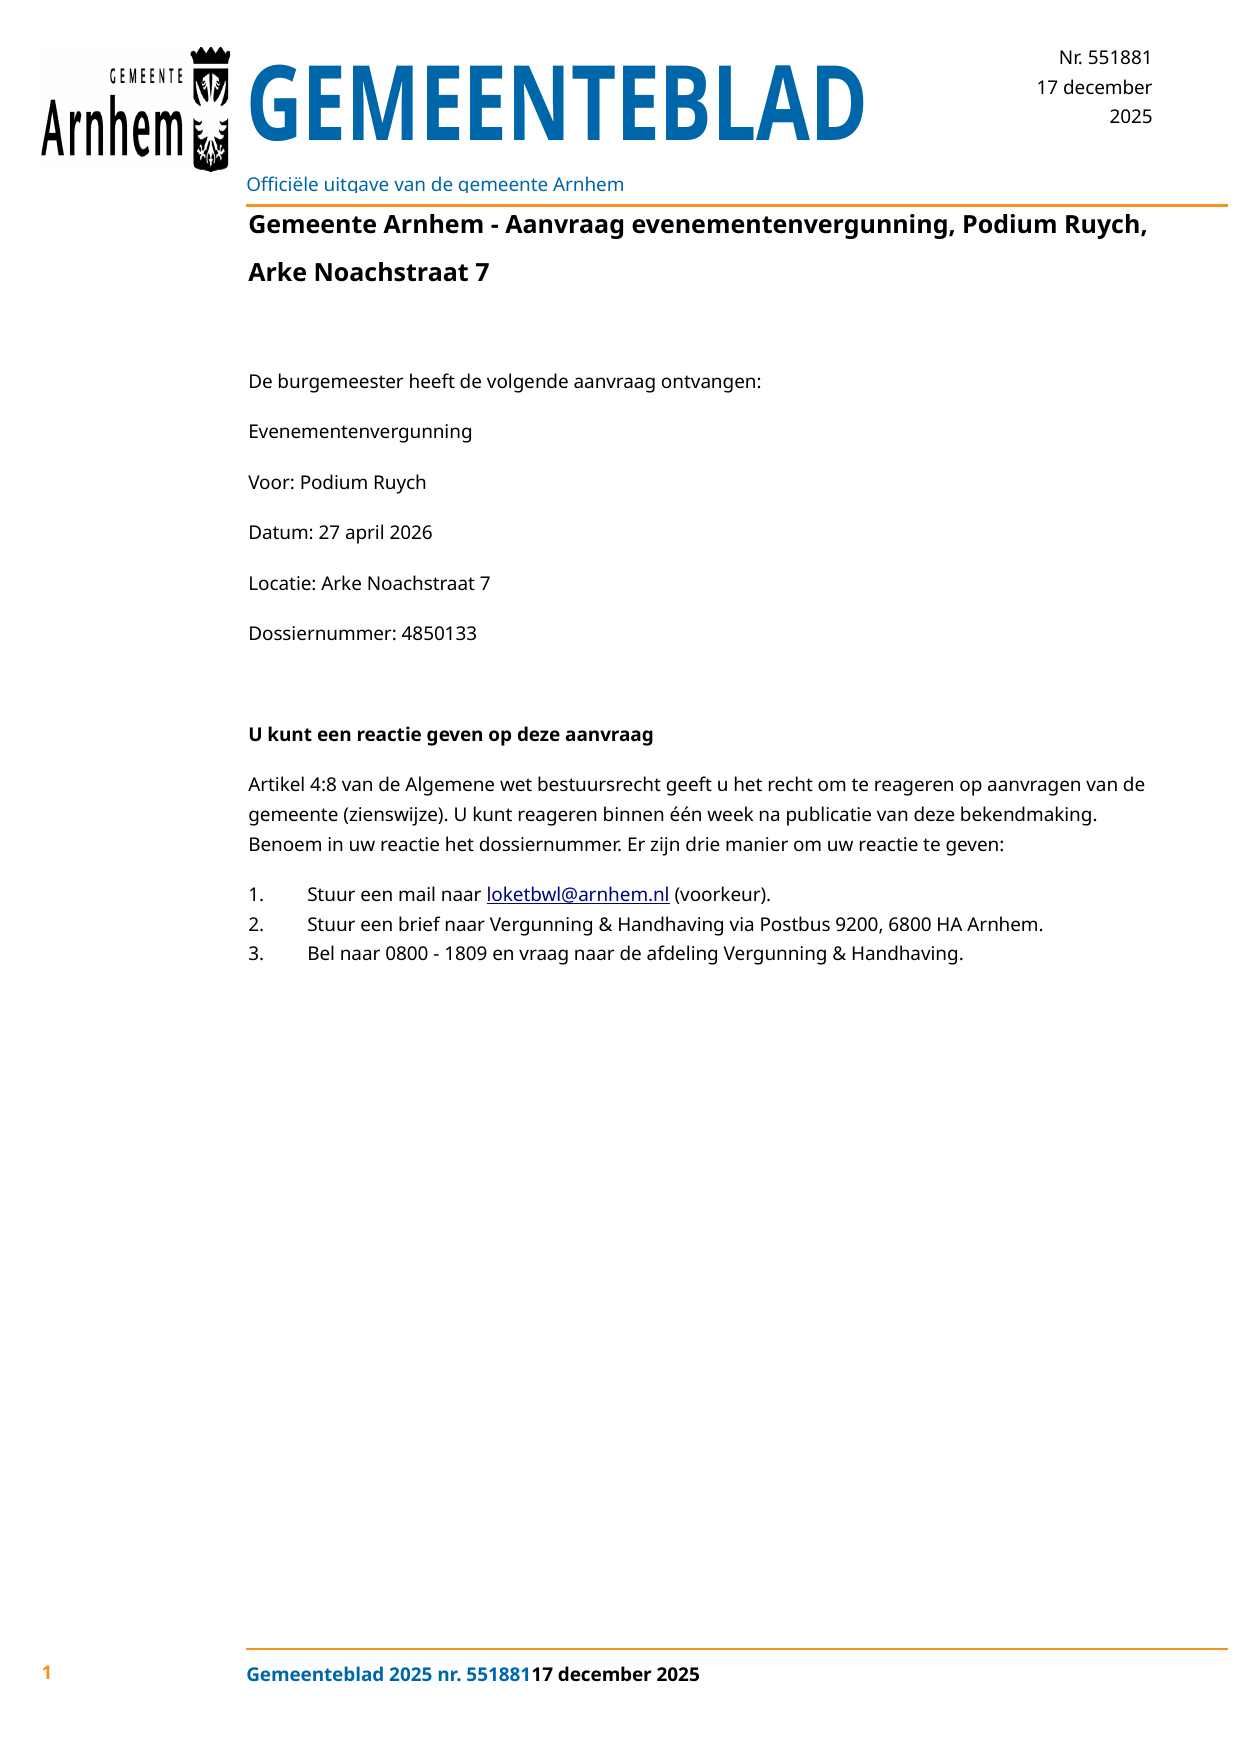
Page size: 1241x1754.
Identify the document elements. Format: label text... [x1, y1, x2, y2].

text Datum: 27 april 2026 [248, 519, 1152, 545]
text U kunt een reactie geven op deze aanvraag [248, 721, 1152, 747]
list Bel naar 0800 - 1809 en vraag naar de afdeling Vergunning & Handhaving. [248, 940, 1152, 966]
text Gemeente Arnhem - Aanvraag evenementenvergunning, Podium Ruych, Arke Noachstraat 7 [248, 207, 1152, 288]
list Stuur een brief naar Vergunning & Handhaving via Postbus 9200, 6800 HA Arnhem. [248, 911, 1152, 937]
text Locatie: Arke Noachstraat 7 [248, 570, 1152, 596]
text Artikel 4:8 van de Algemene wet bestuursrecht geeft u het recht om te reageren op aanvragen van de gemeente (zienswijze). U kunt reageren binnen één week na publicatie van deze bekendmaking. Benoem in uw reactie het dossiernummer. Er zijn drie manier om uw reactie te geven: [248, 772, 1152, 857]
text De burgemeester heeft de volgende aanvraag ontvangen: [248, 368, 1152, 394]
text Evenementenvergunning [248, 419, 1152, 444]
list Stuur een mail naar loketbwl@arnhem.nl (voorkeur). [248, 881, 1152, 907]
picture [41, 47, 231, 172]
text Voor: Podium Ruych [248, 469, 1152, 495]
text Dossiernummer: 4850133 [248, 620, 1152, 646]
